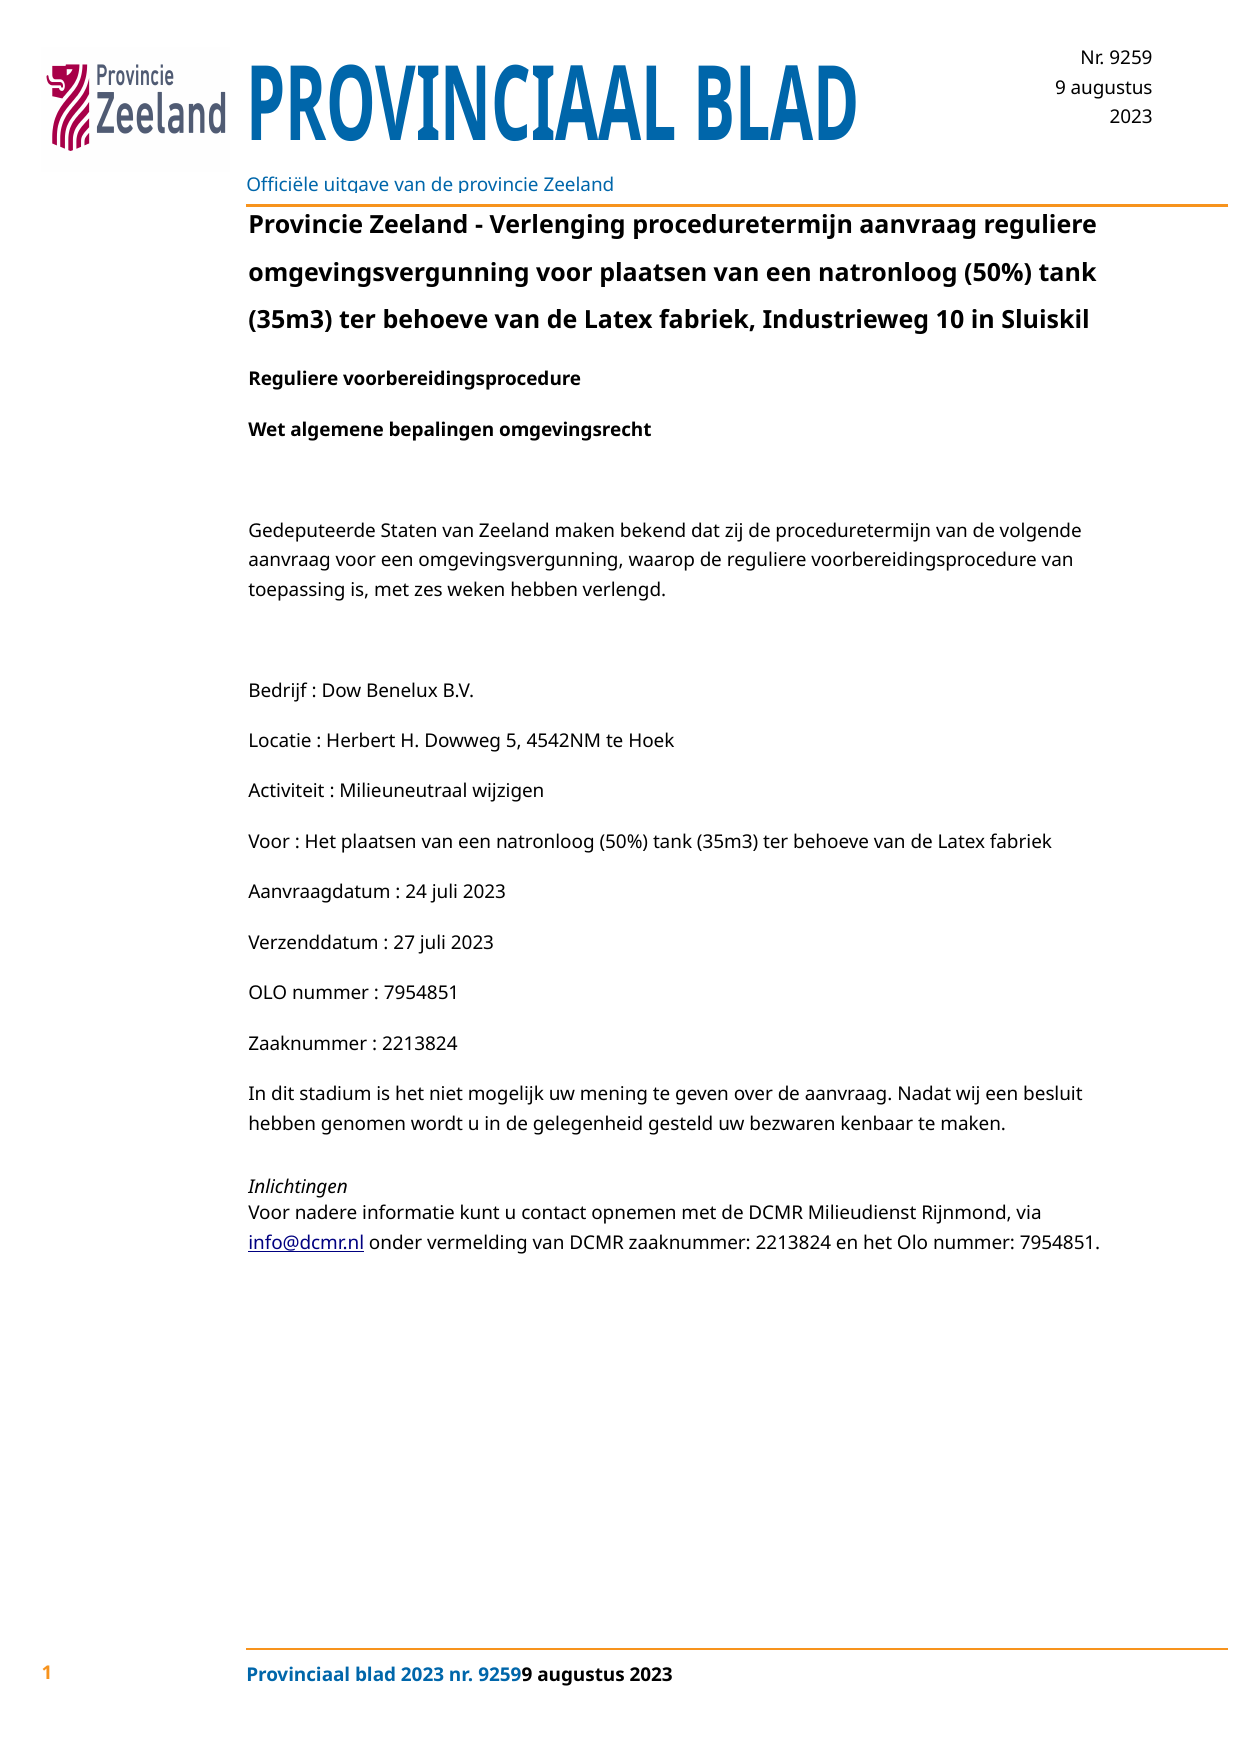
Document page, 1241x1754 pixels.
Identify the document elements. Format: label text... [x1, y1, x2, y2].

text Gedeputeerde Staten van Zeeland maken bekend dat zij de proceduretermijn van de volgende aanvraag voor een omgevingsvergunning, waarop de reguliere voorbereidingsprocedure van toepassing is, met zes weken hebben verlengd. [248, 517, 1152, 602]
text Provincie Zeeland - Verlenging proceduretermijn aanvraag reguliere omgevingsvergunning voor plaatsen van een natronloog (50%) tank (35m3) ter behoeve van de Latex fabriek, Industrieweg 10 in Sluiskil [248, 207, 1152, 336]
text Voor : Het plaatsen van een natronloog (50%) tank (35m3) ter behoeve van de Latex fabriek [248, 828, 1152, 854]
text Bedrijf : Dow Benelux B.V. [248, 677, 1152, 702]
text OLO nummer : 7954851 [248, 979, 1152, 1005]
text Zaaknummer : 2213824 [248, 1030, 1152, 1055]
text Reguliere voorbereidingsprocedure [248, 366, 1152, 391]
text Voor nadere informatie kunt u contact opnemen met de DCMR Milieudienst Rijnmond, via info@dcmr.nl onder vermelding van DCMR zaaknummer: 2213824 en het Olo nummer: 7954851. [248, 1199, 1152, 1255]
picture [41, 47, 231, 172]
text Locatie : Herbert H. Dowweg 5, 4542NM te Hoek [248, 727, 1152, 753]
text Wet algemene bepalingen omgevingsrecht [248, 416, 1152, 442]
text Activiteit : Milieuneutraal wijzigen [248, 778, 1152, 803]
text In dit stadium is het niet mogelijk uw mening te geven over de aanvraag. Nadat wij een besluit hebben genomen wordt u in de gelegenheid gesteld uw bezwaren kenbaar te maken. [248, 1080, 1152, 1135]
text Verzenddatum : 27 juli 2023 [248, 929, 1152, 954]
text Inlichtingen [248, 1174, 1152, 1199]
text Aanvraagdatum : 24 juli 2023 [248, 878, 1152, 904]
